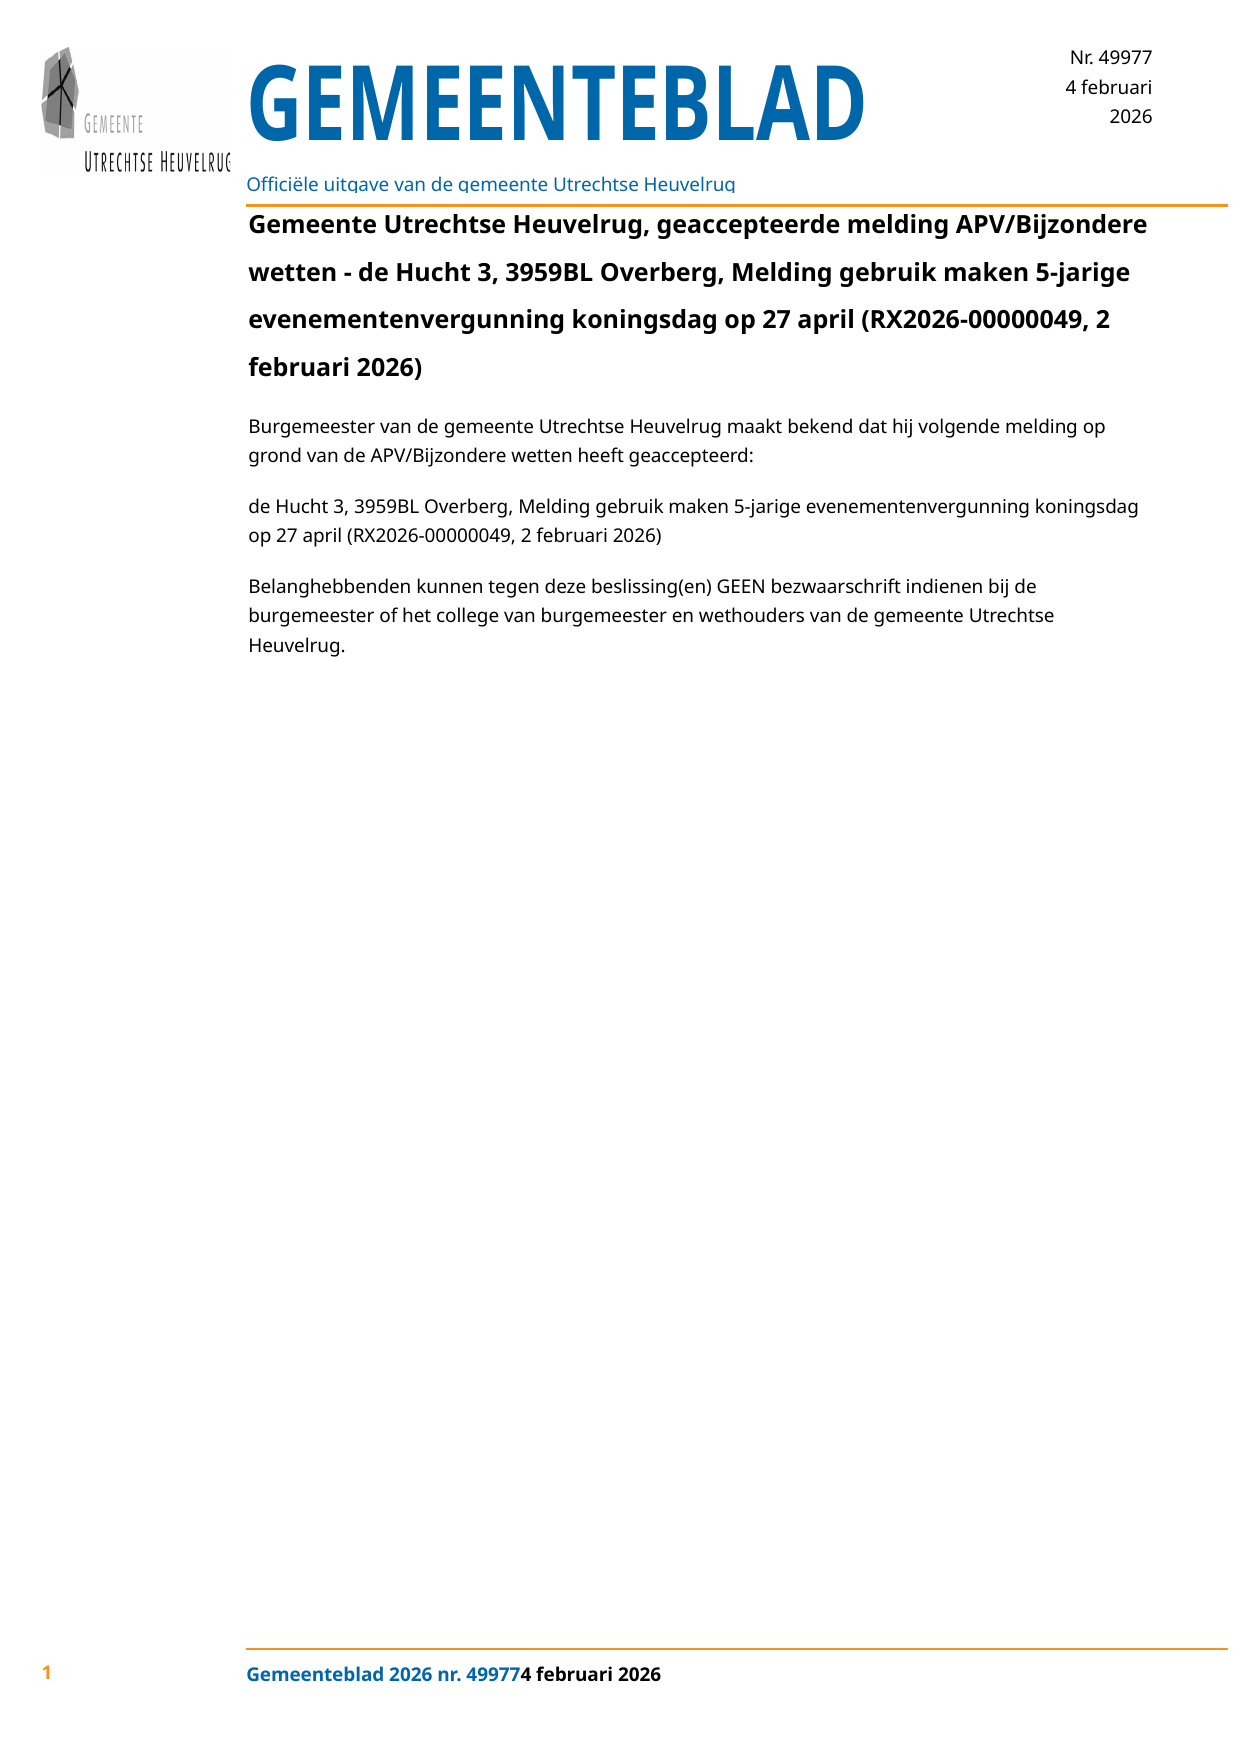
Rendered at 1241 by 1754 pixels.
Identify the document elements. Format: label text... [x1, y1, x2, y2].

text Gemeente Utrechtse Heuvelrug, geaccepteerde melding APV/Bijzondere wetten - de Hucht 3, 3959BL Overberg, Melding gebruik maken 5-jarige evenementenvergunning koningsdag op 27 april (RX2026-00000049, 2 februari 2026) [248, 207, 1152, 384]
picture [41, 47, 231, 172]
text de Hucht 3, 3959BL Overberg, Melding gebruik maken 5-jarige evenementenvergunning koningsdag op 27 april (RX2026-00000049, 2 februari 2026) [248, 493, 1152, 548]
text Burgemeester van de gemeente Utrechtse Heuvelrug maakt bekend dat hij volgende melding op grond van de APV/Bijzondere wetten heeft geaccepteerd: [248, 413, 1152, 468]
text Belanghebbenden kunnen tegen deze beslissing(en) GEEN bezwaarschrift indienen bij de burgemeester of het college van burgemeester en wethouders van de gemeente Utrechtse Heuvelrug. [248, 573, 1152, 658]
